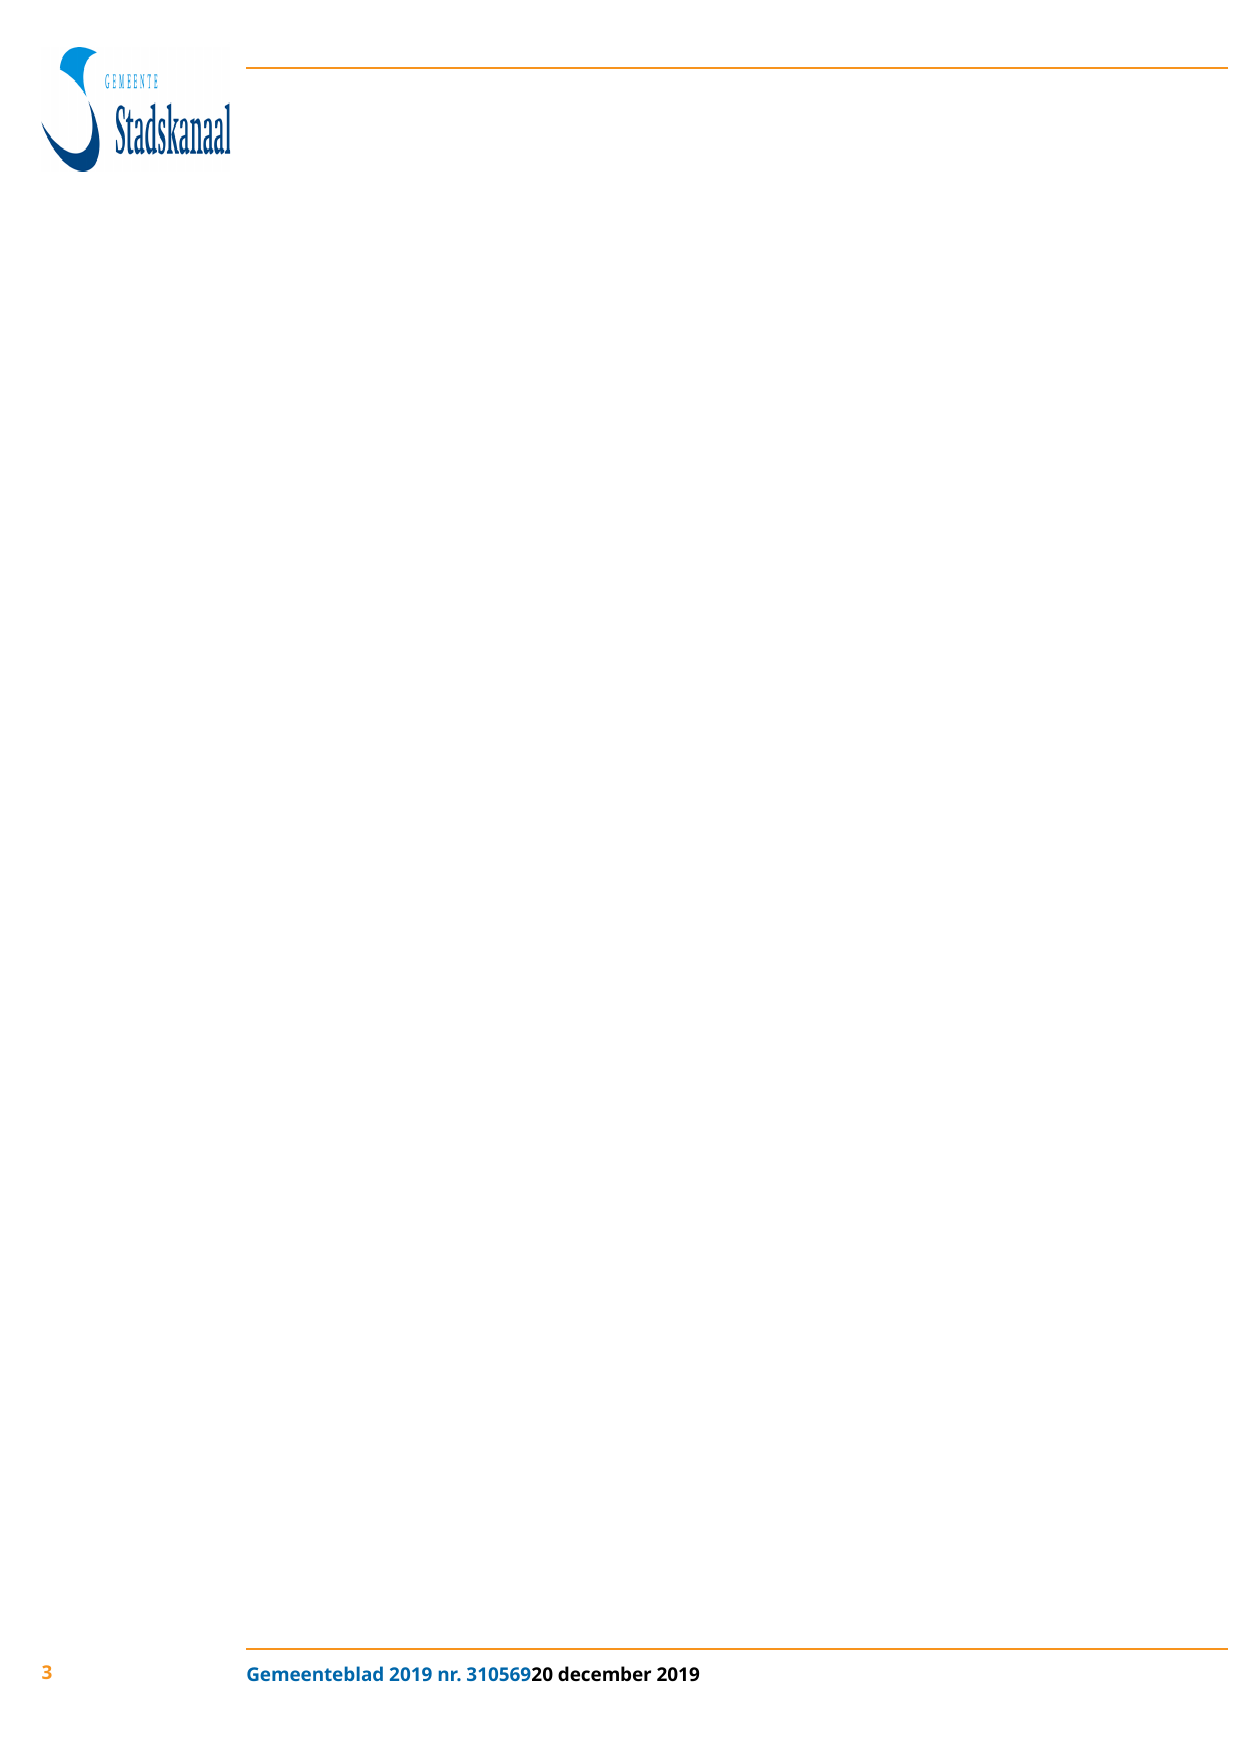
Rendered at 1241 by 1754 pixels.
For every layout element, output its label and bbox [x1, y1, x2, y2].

picture [41, 47, 231, 172]
